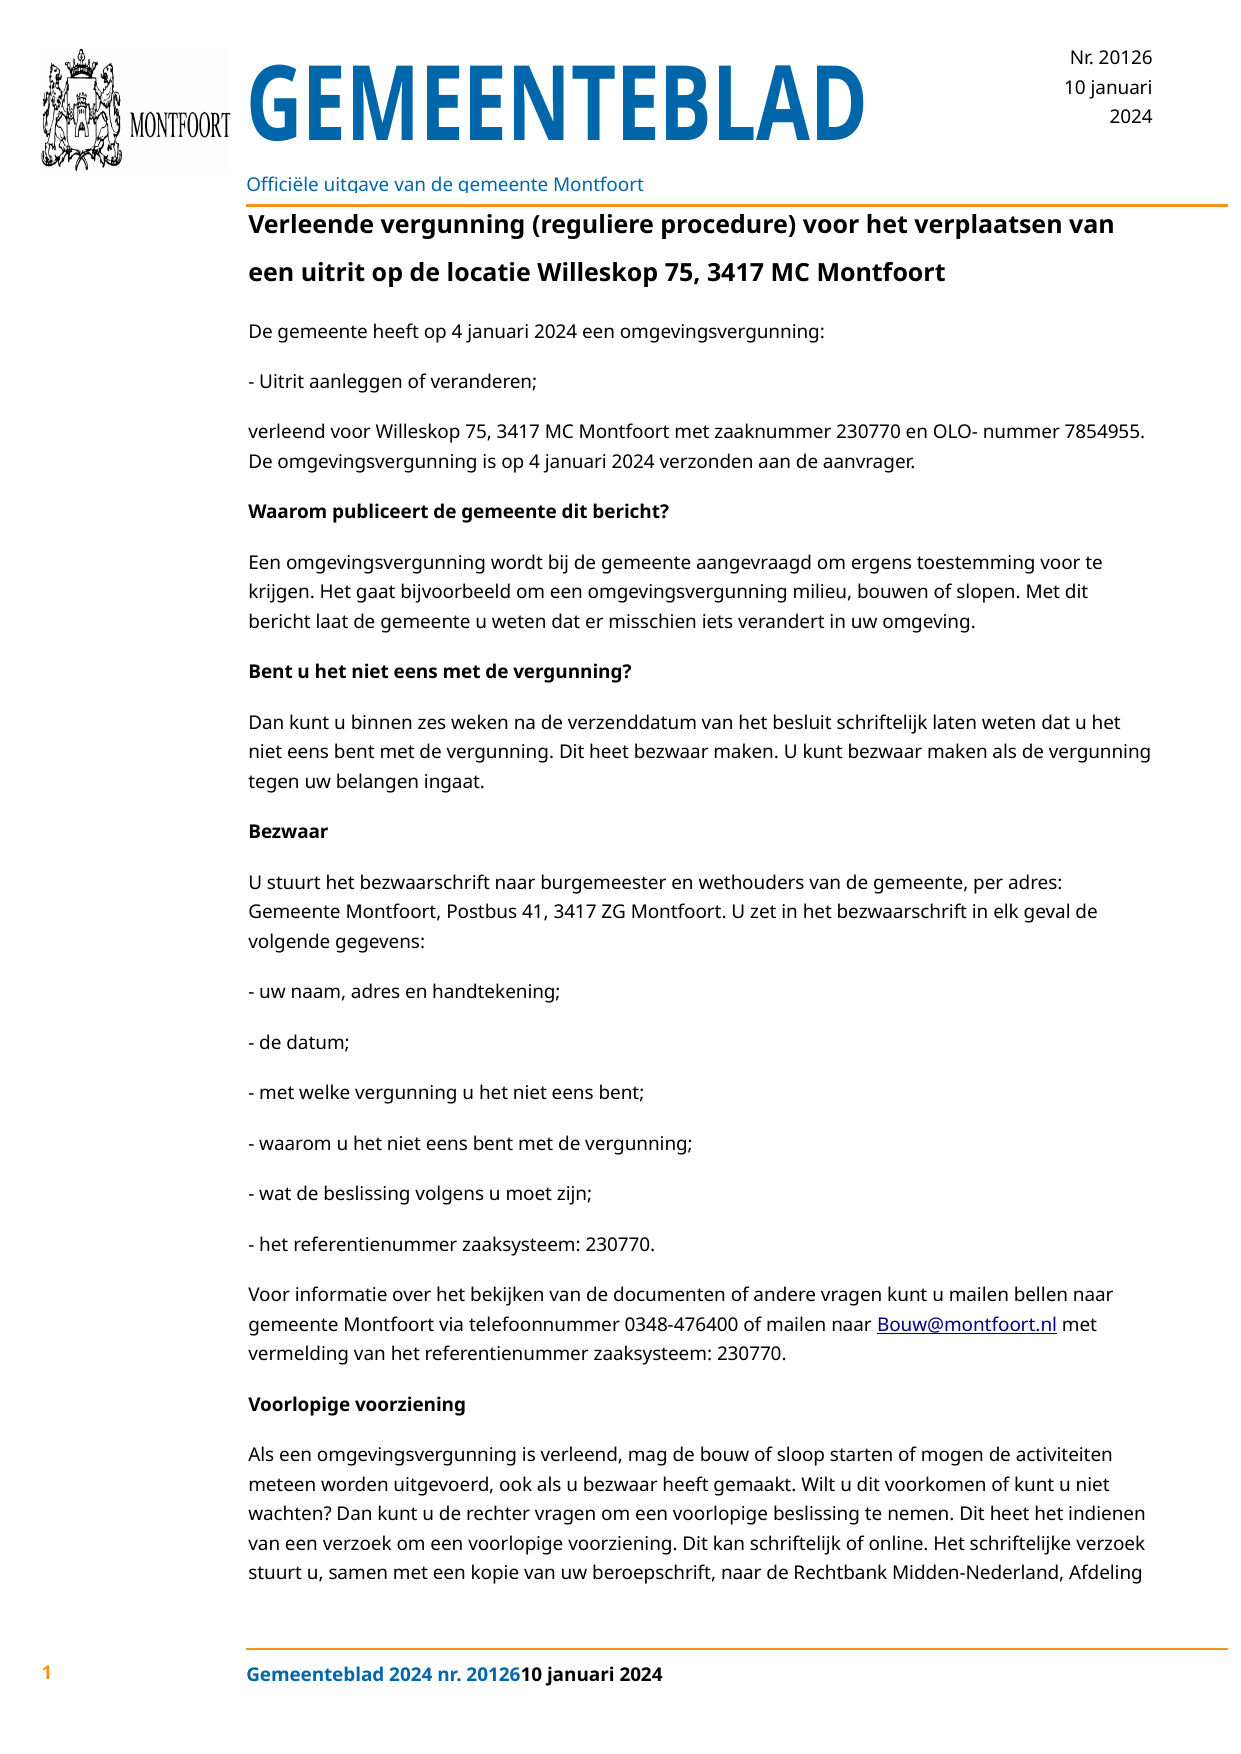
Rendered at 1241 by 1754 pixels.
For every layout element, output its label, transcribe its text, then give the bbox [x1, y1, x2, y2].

text - Uitrit aanleggen of veranderen; [248, 368, 1152, 394]
text Een omgevingsvergunning wordt bij de gemeente aangevraagd om ergens toestemming voor te krijgen. Het gaat bijvoorbeeld om een omgevingsvergunning milieu, bouwen of slopen. Met dit bericht laat de gemeente u weten dat er misschien iets verandert in uw omgeving. [248, 549, 1152, 634]
text Voor informatie over het bekijken van de documenten of andere vragen kunt u mailen bellen naar gemeente Montfoort via telefoonnummer 0348-476400 of mailen naar Bouw@montfoort.nl met vermelding van het referentienummer zaaksysteem: 230770. [248, 1281, 1152, 1366]
text Voorlopige voorziening [248, 1391, 1152, 1417]
text Bezwaar [248, 819, 1152, 844]
text Dan kunt u binnen zes weken na de verzenddatum van het besluit schriftelijk laten weten dat u het niet eens bent met de vergunning. Dit heet bezwaar maken. U kunt bezwaar maken als de vergunning tegen uw belangen ingaat. [248, 709, 1152, 794]
text Waarom publiceert de gemeente dit bericht? [248, 499, 1152, 524]
text Verleende vergunning (reguliere procedure) voor het verplaatsen van een uitrit op de locatie Willeskop 75, 3417 MC Montfoort [248, 207, 1152, 288]
text - waarom u het niet eens bent met de vergunning; [248, 1130, 1152, 1156]
text - uw naam, adres en handtekening; [248, 979, 1152, 1004]
text - het referentienummer zaaksysteem: 230770. [248, 1231, 1152, 1257]
text Bent u het niet eens met de vergunning? [248, 659, 1152, 684]
text - met welke vergunning u het niet eens bent; [248, 1079, 1152, 1105]
text Als een omgevingsvergunning is verleend, mag de bouw of sloop starten of mogen de activiteiten meteen worden uitgevoerd, ook als u bezwaar heeft gemaakt. Wilt u dit voorkomen of kunt u niet wachten? Dan kunt u de rechter vragen om een voorlopige beslissing te nemen. Dit heet het indienen van een verzoek om een voorlopige voorziening. Dit kan schriftelijk of online. Het schriftelijke verzoek stuurt u, samen met een kopie van uw beroepschrift, naar de Rechtbank Midden-Nederland, Afdeling [248, 1441, 1152, 1585]
text U stuurt het bezwaarschrift naar burgemeester en wethouders van de gemeente, per adres: Gemeente Montfoort, Postbus 41, 3417 ZG Montfoort. U zet in het bezwaarschrift in elk geval de volgende gegevens: [248, 869, 1152, 954]
text - wat de beslissing volgens u moet zijn; [248, 1180, 1152, 1206]
text verleend voor Willeskop 75, 3417 MC Montfoort met zaaknummer 230770 en OLO- nummer 7854955. De omgevingsvergunning is op 4 januari 2024 verzonden aan de aanvrager. [248, 419, 1152, 474]
picture [41, 47, 231, 172]
text - de datum; [248, 1029, 1152, 1055]
text De gemeente heeft op 4 januari 2024 een omgevingsvergunning: [248, 318, 1152, 344]
